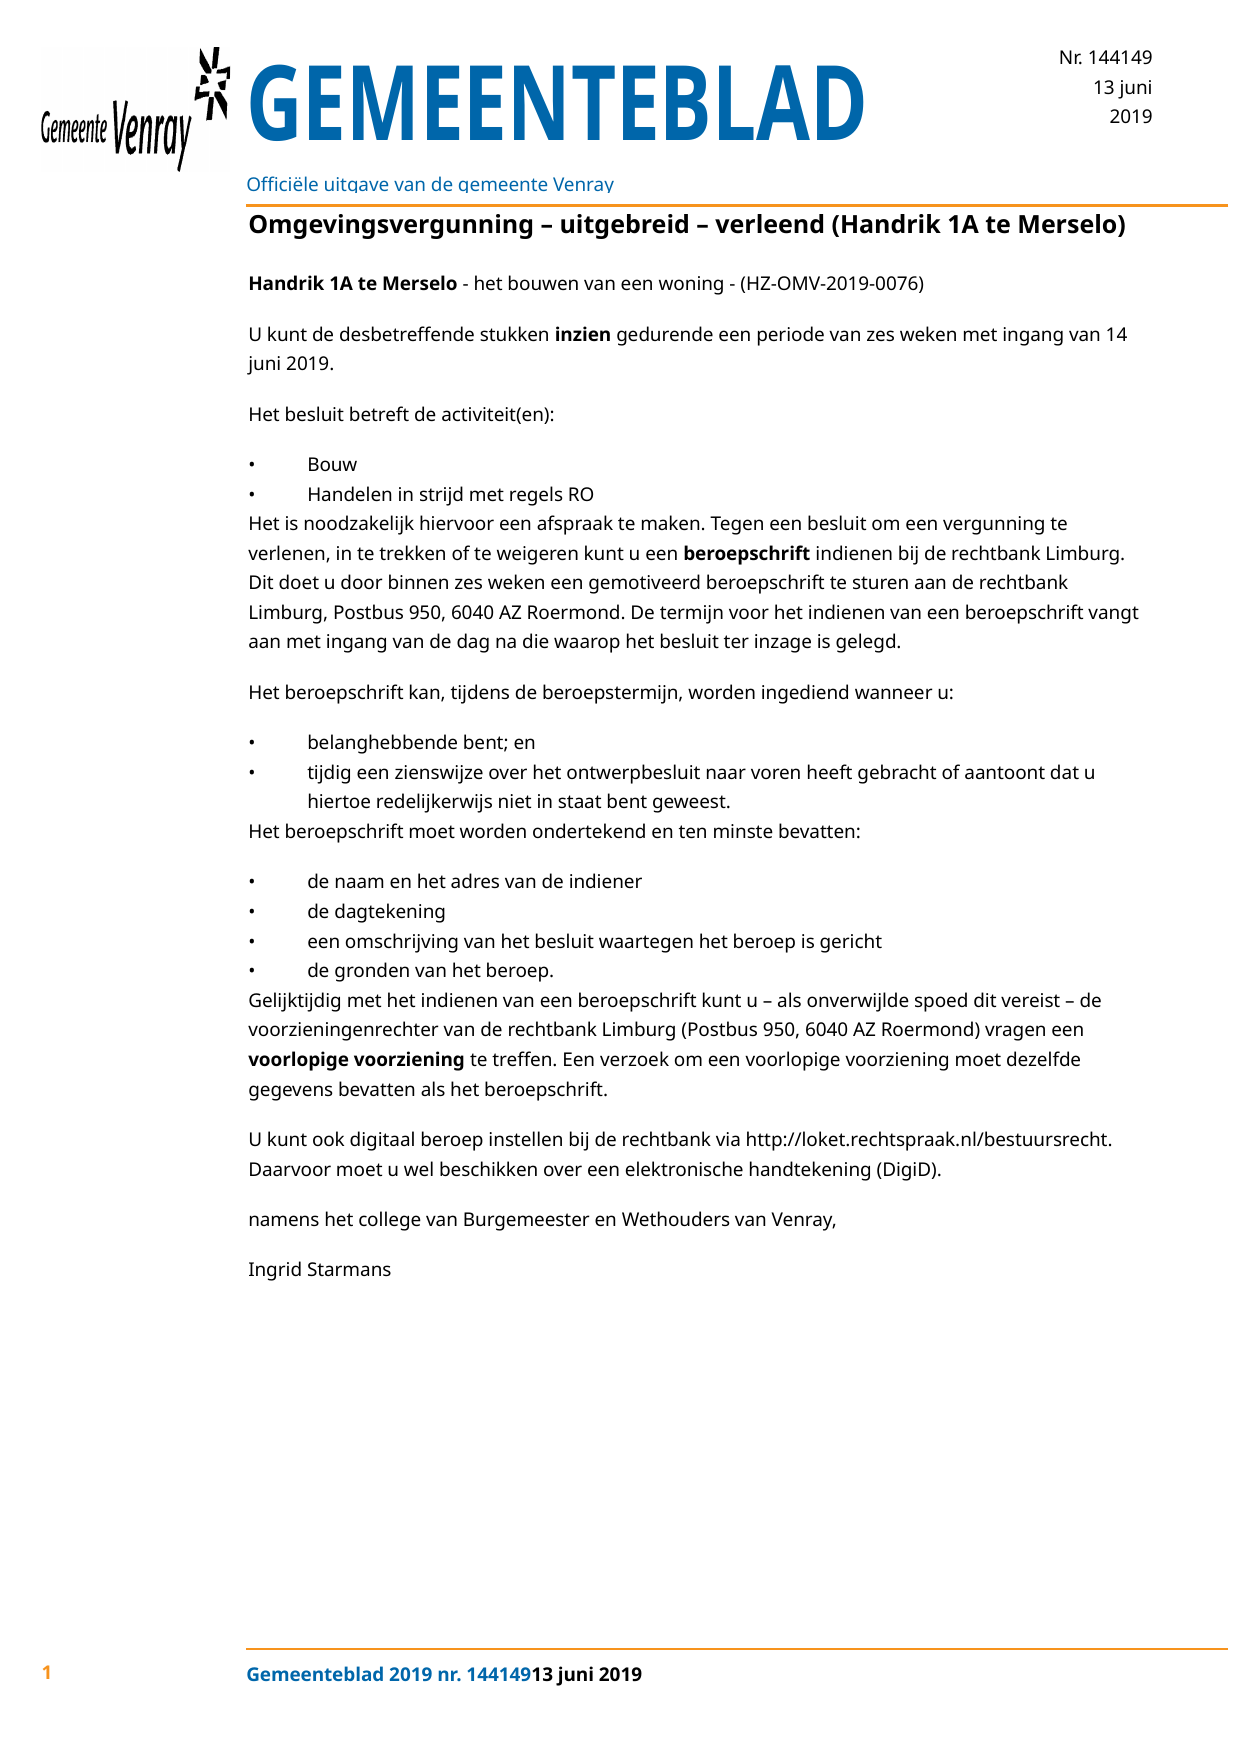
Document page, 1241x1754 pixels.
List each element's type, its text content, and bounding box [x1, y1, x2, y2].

text Het beroepschrift kan, tijdens de beroepstermijn, worden ingediend wanneer u: [248, 679, 1152, 705]
list een omschrijving van het besluit waartegen het beroep is gericht [248, 928, 1152, 953]
text namens het college van Burgemeester en Wethouders van Venray, [248, 1206, 1152, 1232]
list Bouw [248, 451, 1152, 477]
list de naam en het adres van de indiener [248, 869, 1152, 894]
picture [41, 47, 231, 172]
text Omgevingsvergunning – uitgebreid – verleend (Handrik 1A te Merselo) [248, 207, 1152, 241]
text Het besluit betreft de activiteit(en): [248, 401, 1152, 426]
list belanghebbende bent; en [248, 729, 1152, 755]
text Handrik 1A te Merselo - het bouwen van een woning - (HZ-OMV-2019-0076) [248, 270, 1152, 296]
text U kunt ook digitaal beroep instellen bij de rechtbank via http://loket.rechtspraak.nl/bestuursrecht. Daarvoor moet u wel beschikken over een elektronische handtekening (DigiD). [248, 1126, 1152, 1181]
list de dagtekening [248, 898, 1152, 924]
text Het beroepschrift moet worden ondertekend en ten minste bevatten: [248, 818, 1152, 844]
text Gelijktijdig met het indienen van een beroepschrift kunt u – als onverwijlde spoed dit vereist – de voorzieningenrechter van de rechtbank Limburg (Postbus 950, 6040 AZ Roermond) vragen een voorlopige voorziening te treffen. Een verzoek om een voorlopige voorziening moet dezelfde gegevens bevatten als het beroepschrift. [248, 987, 1152, 1101]
list Handelen in strijd met regels RO [248, 481, 1152, 506]
text U kunt de desbetreffende stukken inzien gedurende een periode van zes weken met ingang van 14 juni 2019. [248, 321, 1152, 376]
list tijdig een zienswijze over het ontwerpbesluit naar voren heeft gebracht of aantoont dat u hiertoe redelijkerwijs niet in staat bent geweest. [248, 759, 1152, 814]
text Het is noodzakelijk hiervoor een afspraak te maken. Tegen een besluit om een vergunning te verlenen, in te trekken of te weigeren kunt u een beroepschrift indienen bij de rechtbank Limburg. Dit doet u door binnen zes weken een gemotiveerd beroepschrift te sturen aan de rechtbank Limburg, Postbus 950, 6040 AZ Roermond. De termijn voor het indienen van een beroepschrift vangt aan met ingang van de dag na die waarop het besluit ter inzage is gelegd. [248, 510, 1152, 654]
list de gronden van het beroep. [248, 957, 1152, 983]
text Ingrid Starmans [248, 1257, 1152, 1282]
